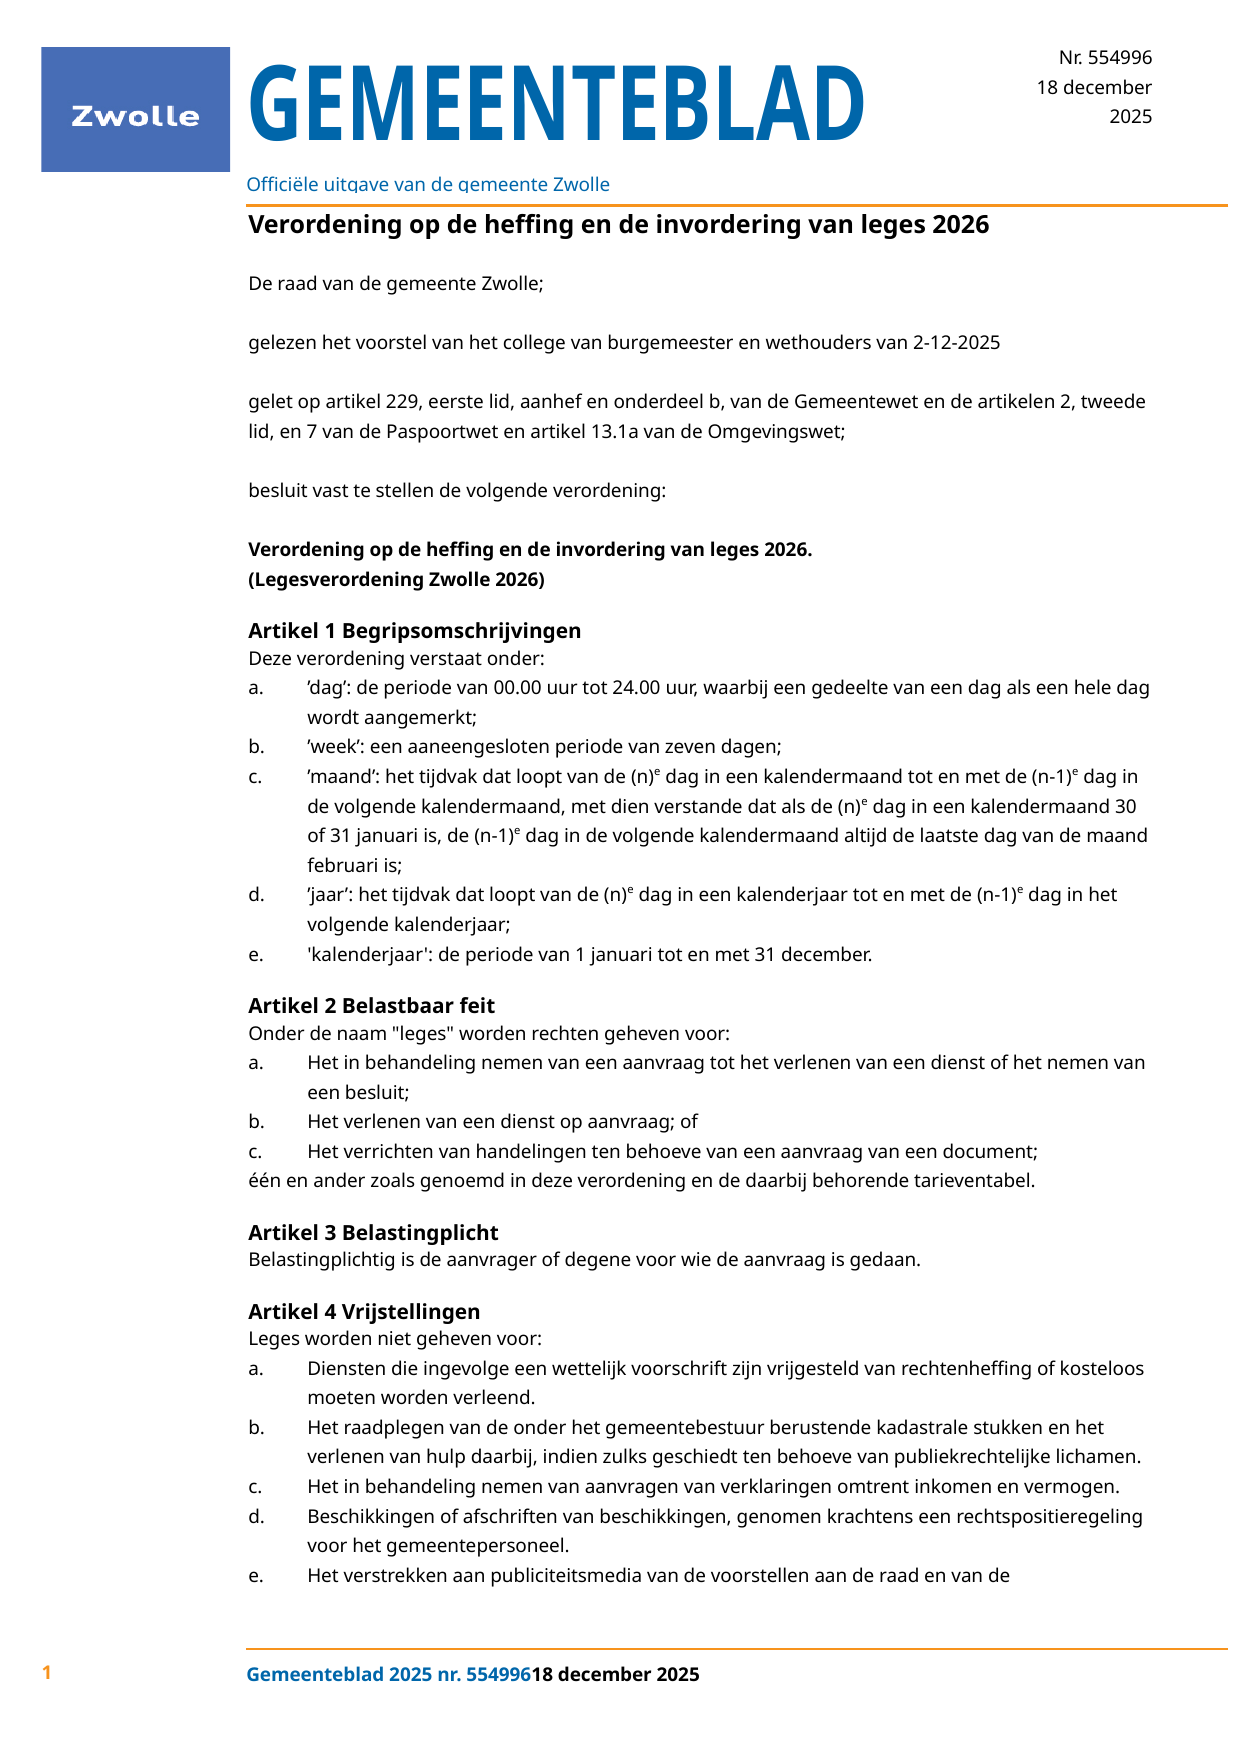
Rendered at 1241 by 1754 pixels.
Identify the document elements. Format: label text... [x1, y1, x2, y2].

text Belastingplichtig is de aanvrager of degene voor wie de aanvraag is gedaan. [248, 1246, 1152, 1272]
list ’dag’: de periode van 00.00 uur tot 24.00 uur, waarbij een gedeelte van een dag als een hele dag wordt aangemerkt; [248, 674, 1152, 730]
list Het in behandeling nemen van een aanvraag tot het verlenen van een dienst of het nemen van een besluit; [248, 1049, 1152, 1104]
text Onder de naam "leges" worden rechten geheven voor: [248, 1020, 1152, 1045]
list ’jaar’: het tijdvak dat loopt van de (n)e dag in een kalenderjaar tot en met de (n-1)e dag in het volgende kalenderjaar; [248, 882, 1152, 937]
text één en ander zoals genoemd in deze verordening en de daarbij behorende tarieventabel. [248, 1168, 1152, 1193]
list Het raadplegen van de onder het gemeentebestuur berustende kadastrale stukken en het verlenen van hulp daarbij, indien zulks geschiedt ten behoeve van publiekrechtelijke lichamen. [248, 1414, 1152, 1469]
text besluit vast te stellen de volgende verordening: [248, 477, 1152, 503]
text Leges worden niet geheven voor: [248, 1325, 1152, 1351]
list Het verlenen van een dienst op aanvraag; of [248, 1108, 1152, 1134]
list 'kalenderjaar': de periode van 1 januari tot en met 31 december. [248, 941, 1152, 967]
text (Legesverordening Zwolle 2026) [248, 566, 1152, 592]
list ’week’: een aaneengesloten periode van zeven dagen; [248, 734, 1152, 759]
text De raad van de gemeente Zwolle; [248, 270, 1152, 296]
text Verordening op de heffing en de invordering van leges 2026. [248, 537, 1152, 562]
list Het in behandeling nemen van aanvragen van verklaringen omtrent inkomen en vermogen. [248, 1473, 1152, 1499]
text Deze verordening verstaat onder: [248, 645, 1152, 671]
list Het verrichten van handelingen ten behoeve van een aanvraag van een document; [248, 1138, 1152, 1164]
list Het verstrekken aan publiciteitsmedia van de voorstellen aan de raad en van de [248, 1562, 1152, 1588]
list Beschikkingen of afschriften van beschikkingen, genomen krachtens een rechtspositieregeling voor het gemeentepersoneel. [248, 1503, 1152, 1558]
picture [41, 47, 231, 172]
text Artikel 3 Belastingplicht [248, 1218, 1152, 1246]
list ’maand’: het tijdvak dat loopt van de (n)e dag in een kalendermaand tot en met de (n-1)e dag in de volgende kalendermaand, met dien verstande dat als de (n)e dag in een kalendermaand 30 of 31 januari is, de (n-1)e dag in de volgende kalendermaand altijd de laatste dag van de maand februari is; [248, 763, 1152, 878]
text Artikel 4 Vrijstellingen [248, 1297, 1152, 1325]
list Diensten die ingevolge een wettelijk voorschrift zijn vrijgesteld van rechtenheffing of kosteloos moeten worden verleend. [248, 1355, 1152, 1410]
text Artikel 1 Begripsomschrijvingen [248, 617, 1152, 645]
text gelet op artikel 229, eerste lid, aanhef en onderdeel b, van de Gemeentewet en de artikelen 2, tweede lid, en 7 van de Paspoortwet en artikel 13.1a van de Omgevingswet; [248, 389, 1152, 444]
text Artikel 2 Belastbaar feit [248, 991, 1152, 1020]
text Verordening op de heffing en de invordering van leges 2026 [248, 207, 1152, 241]
text gelezen het voorstel van het college van burgemeester en wethouders van 2-12-2025 [248, 329, 1152, 355]
